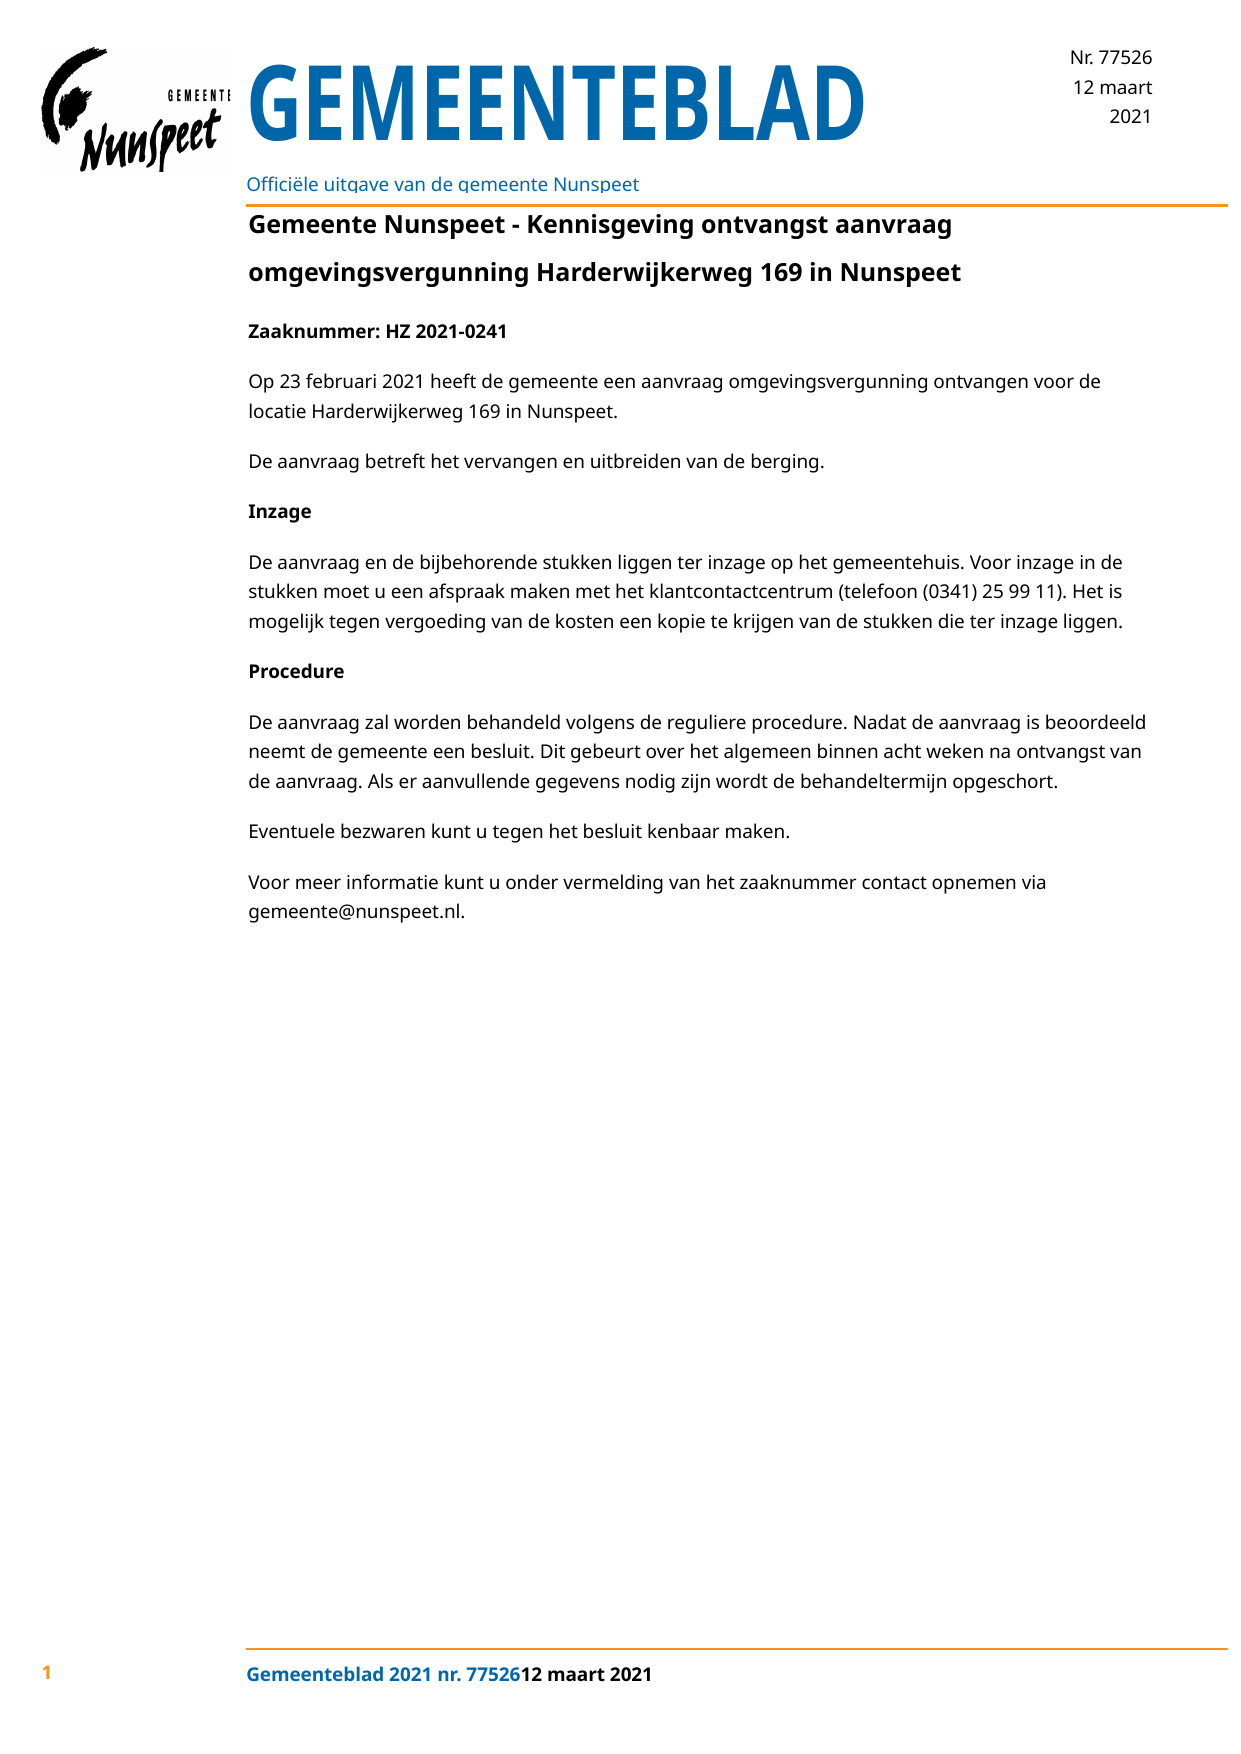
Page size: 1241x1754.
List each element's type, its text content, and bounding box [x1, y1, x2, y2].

text Voor meer informatie kunt u onder vermelding van het zaaknummer contact opnemen via gemeente@nunspeet.nl. [248, 869, 1152, 924]
text De aanvraag betreft het vervangen en uitbreiden van de berging. [248, 448, 1152, 474]
text Eventuele bezwaren kunt u tegen het besluit kenbaar maken. [248, 819, 1152, 844]
text Gemeente Nunspeet - Kennisgeving ontvangst aanvraag omgevingsvergunning Harderwijkerweg 169 in Nunspeet [248, 207, 1152, 288]
text Inzage [248, 499, 1152, 524]
picture [41, 47, 231, 172]
text De aanvraag zal worden behandeld volgens de reguliere procedure. Nadat de aanvraag is beoordeeld neemt de gemeente een besluit. Dit gebeurt over het algemeen binnen acht weken na ontvangst van de aanvraag. Als er aanvullende gegevens nodig zijn wordt de behandeltermijn opgeschort. [248, 709, 1152, 794]
text Op 23 februari 2021 heeft de gemeente een aanvraag omgevingsvergunning ontvangen voor de locatie Harderwijkerweg 169 in Nunspeet. [248, 368, 1152, 424]
text De aanvraag en de bijbehorende stukken liggen ter inzage op het gemeentehuis. Voor inzage in de stukken moet u een afspraak maken met het klantcontactcentrum (telefoon (0341) 25 99 11). Het is mogelijk tegen vergoeding van de kosten een kopie te krijgen van de stukken die ter inzage liggen. [248, 549, 1152, 634]
text Procedure [248, 659, 1152, 684]
text Zaaknummer: HZ 2021-0241 [248, 318, 1152, 344]
